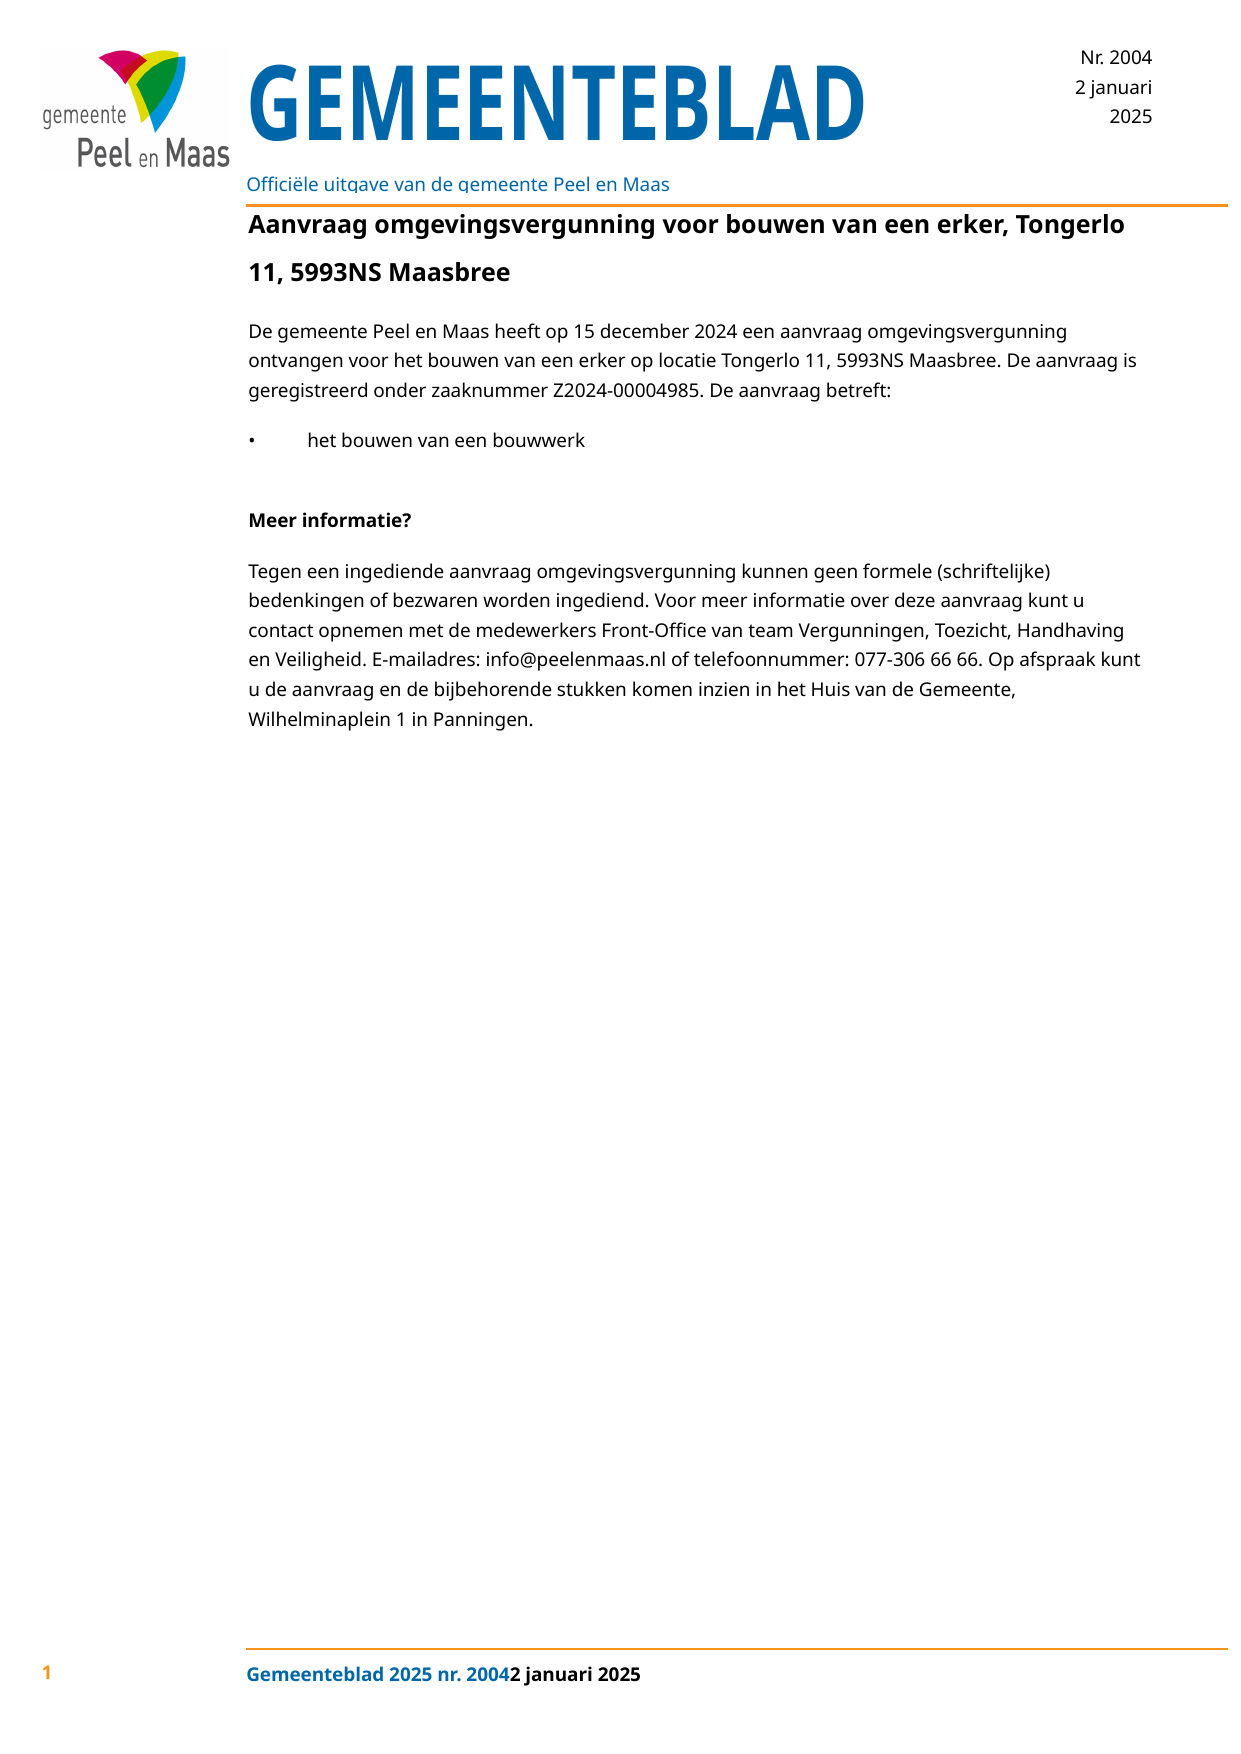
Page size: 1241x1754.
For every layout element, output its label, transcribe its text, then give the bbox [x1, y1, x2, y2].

list het bouwen van een bouwwerk [248, 427, 1152, 453]
text Aanvraag omgevingsvergunning voor bouwen van een erker, Tongerlo 11, 5993NS Maasbree [248, 207, 1152, 288]
picture [41, 47, 231, 172]
text De gemeente Peel en Maas heeft op 15 december 2024 een aanvraag omgevingsvergunning ontvangen voor het bouwen van een erker op locatie Tongerlo 11, 5993NS Maasbree. De aanvraag is geregistreerd onder zaaknummer Z2024-00004985. De aanvraag betreft: [248, 318, 1152, 403]
text Meer informatie? [248, 507, 1152, 533]
text Tegen een ingediende aanvraag omgevingsvergunning kunnen geen formele (schriftelijke) bedenkingen of bezwaren worden ingediend. Voor meer informatie over deze aanvraag kunt u contact opnemen met de medewerkers Front-Office van team Vergunningen, Toezicht, Handhaving en Veiligheid. E-mailadres: info@peelenmaas.nl of telefoonnummer: 077-306 66 66. Op afspraak kunt u de aanvraag en de bijbehorende stukken komen inzien in het Huis van de Gemeente, Wilhelminaplein 1 in Panningen. [248, 558, 1152, 732]
